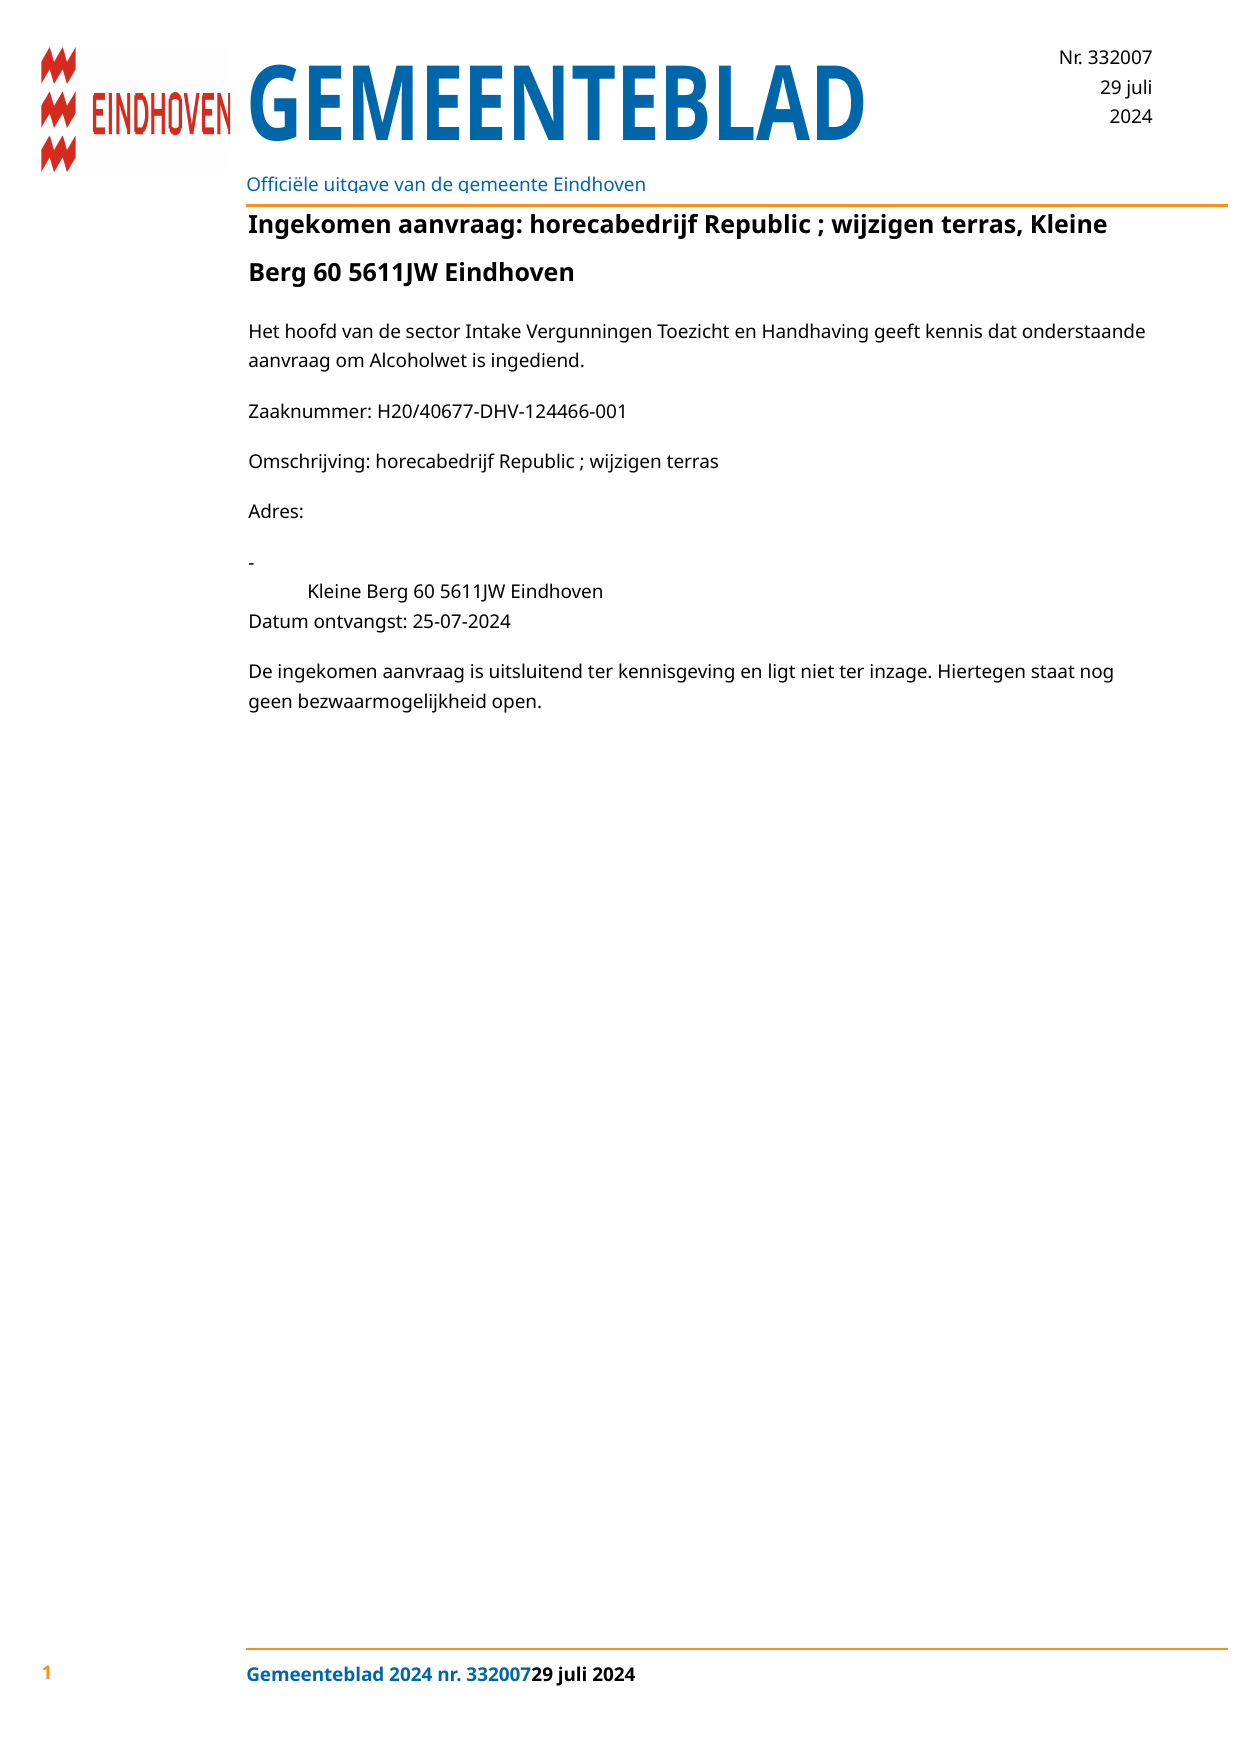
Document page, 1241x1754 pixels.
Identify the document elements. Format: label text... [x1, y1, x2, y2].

text Datum ontvangst: 25-07-2024 [248, 608, 1152, 634]
text Zaaknummer: H20/40677-DHV-124466-001 [248, 398, 1152, 424]
text Ingekomen aanvraag: horecabedrijf Republic ; wijzigen terras, Kleine Berg 60 5611JW Eindhoven [248, 207, 1152, 288]
text De ingekomen aanvraag is uitsluitend ter kennisgeving en ligt niet ter inzage. Hiertegen staat nog geen bezwaarmogelijkheid open. [248, 659, 1152, 714]
picture [41, 47, 231, 172]
list Kleine Berg 60 5611JW Eindhoven [248, 579, 1152, 604]
text Het hoofd van de sector Intake Vergunningen Toezicht en Handhaving geeft kennis dat onderstaande aanvraag om Alcoholwet is ingediend. [248, 318, 1152, 373]
text Omschrijving: horecabedrijf Republic ; wijzigen terras [248, 448, 1152, 474]
text Adres: [248, 499, 1152, 524]
